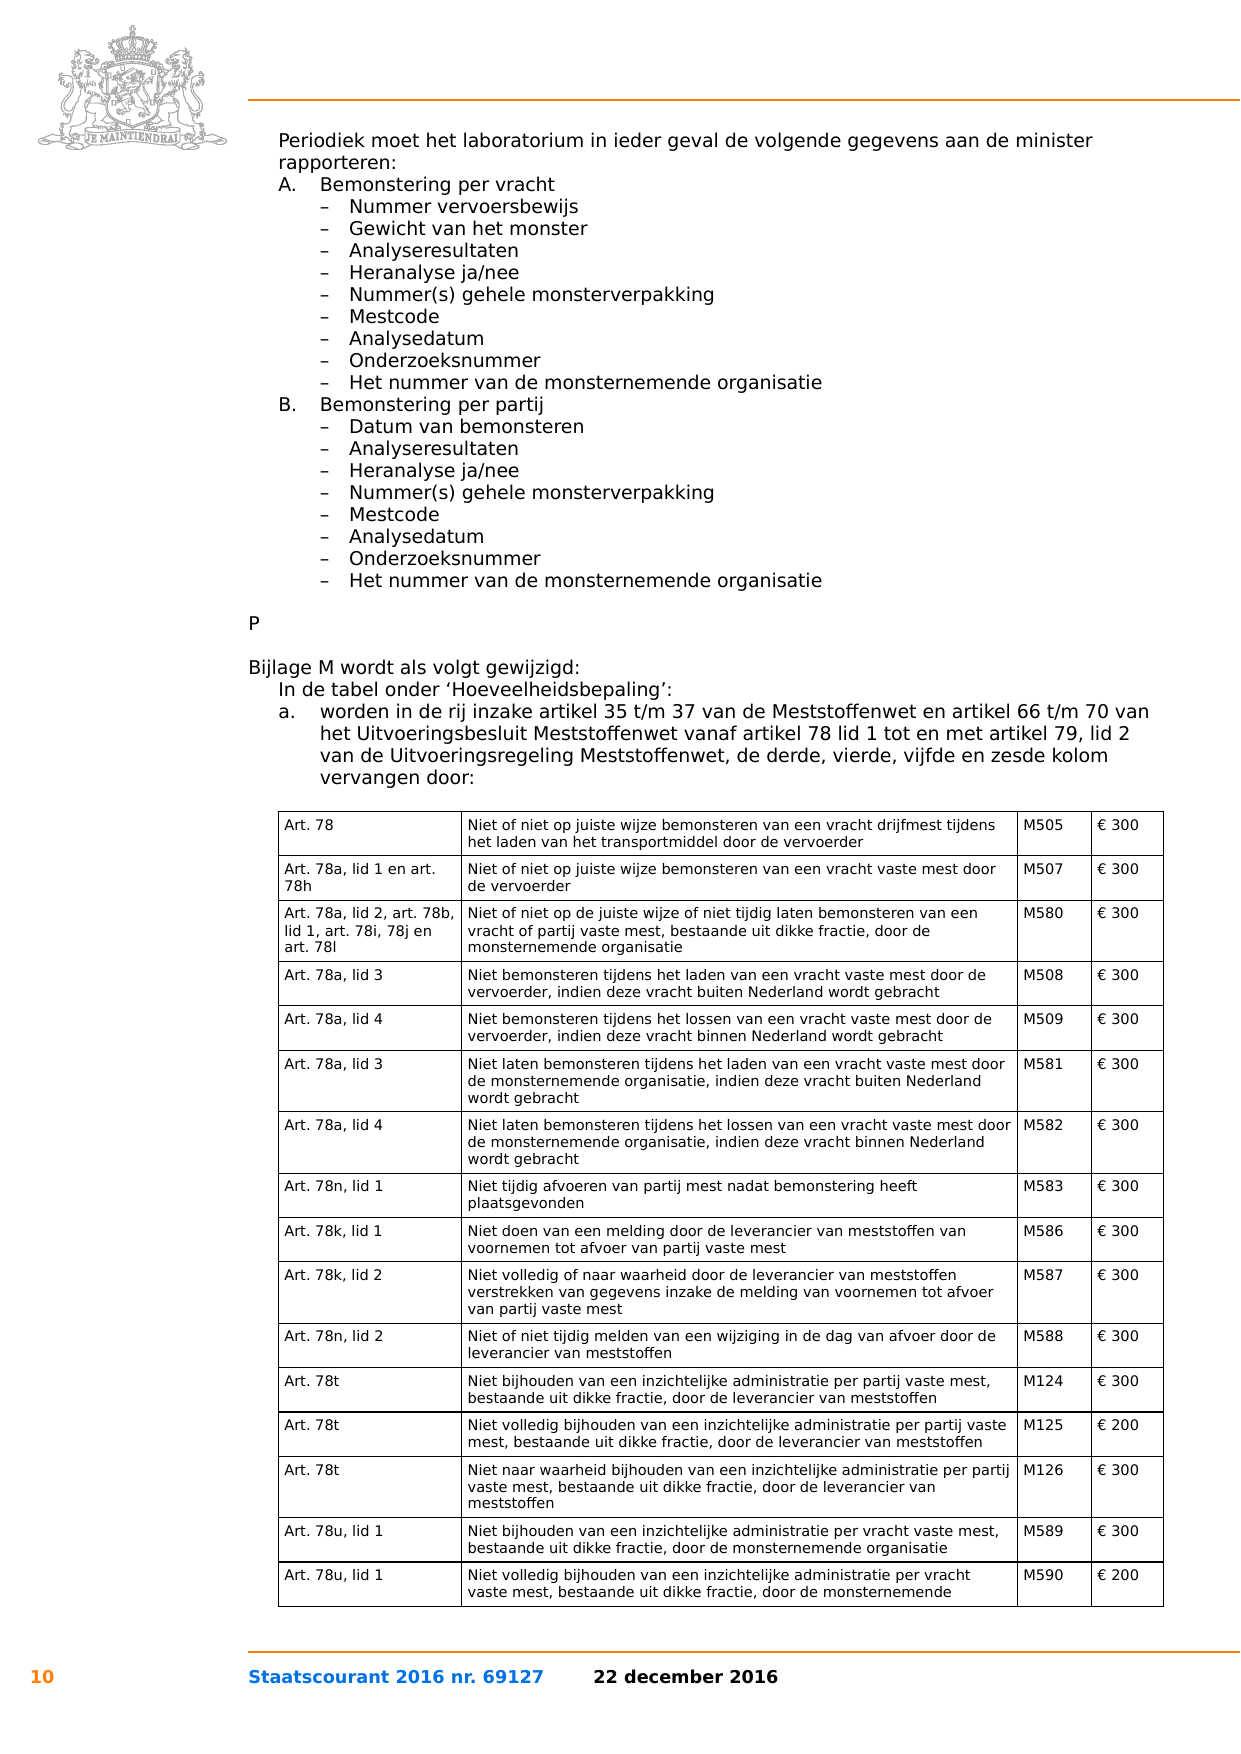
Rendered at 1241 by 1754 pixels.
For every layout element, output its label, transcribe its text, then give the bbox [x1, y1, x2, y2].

text – Nummer(s) gehele monsterverpakking [319, 284, 1163, 306]
table_cell € 300 [1092, 856, 1163, 900]
table_cell € 300 [1092, 1518, 1163, 1561]
table_cell M580 [1018, 901, 1091, 961]
table_cell Niet bijhouden van een inzichtelijke administratie per vracht vaste mest, bestaande uit dikke fractie, door de monsternemende organisatie [462, 1518, 1017, 1561]
table_cell M587 [1018, 1262, 1091, 1323]
text Bijlage M wordt als volgt gewijzigd: [248, 657, 1163, 679]
table_header Niet of niet op juiste wijze bemonsteren van een vracht drijfmest tijdens het laden van het transportmiddel door de vervoerder [462, 812, 1017, 855]
table_cell € 300 [1092, 1112, 1163, 1172]
table_cell M586 [1018, 1218, 1091, 1261]
table_cell M589 [1018, 1518, 1091, 1561]
table_cell M583 [1018, 1174, 1091, 1217]
table_cell Art. 78u, lid 1 [279, 1563, 461, 1606]
table_cell Art. 78a, lid 4 [279, 1112, 461, 1172]
table_cell M508 [1018, 962, 1091, 1005]
table_cell € 200 [1092, 1413, 1163, 1456]
text – Gewicht van het monster [319, 218, 1163, 240]
table_header M505 [1018, 812, 1091, 855]
table_cell Niet bemonsteren tijdens het laden van een vracht vaste mest door de vervoerder, indien deze vracht buiten Nederland wordt gebracht [462, 962, 1017, 1005]
table_cell M125 [1018, 1413, 1091, 1456]
table_cell € 300 [1092, 1368, 1163, 1411]
table_cell M124 [1018, 1368, 1091, 1411]
table_cell € 300 [1092, 1051, 1163, 1111]
text – Mestcode [319, 503, 1163, 526]
table_cell Niet volledig bijhouden van een inzichtelijke administratie per vracht vaste mest, bestaande uit dikke fractie, door de monsternemende [462, 1563, 1017, 1606]
table_cell € 300 [1092, 1324, 1163, 1367]
table_cell Art. 78a, lid 4 [279, 1006, 461, 1050]
table_cell Art. 78a, lid 3 [279, 1051, 461, 1111]
table_cell Art. 78a, lid 1 en art. 78h [279, 856, 461, 900]
table_cell Niet bemonsteren tijdens het lossen van een vracht vaste mest door de vervoerder, indien deze vracht binnen Nederland wordt gebracht [462, 1006, 1017, 1050]
table_cell Niet of niet op juiste wijze bemonsteren van een vracht vaste mest door de vervoerder [462, 856, 1017, 900]
table_cell Niet bijhouden van een inzichtelijke administratie per partij vaste mest, bestaande uit dikke fractie, door de leverancier van meststoffen [462, 1368, 1017, 1411]
table_cell Niet volledig bijhouden van een inzichtelijke administratie per partij vaste mest, bestaande uit dikke fractie, door de leverancier van meststoffen [462, 1413, 1017, 1456]
table_cell € 300 [1092, 1218, 1163, 1261]
table_cell Niet doen van een melding door de leverancier van meststoffen van voornemen tot afvoer van partij vaste mest [462, 1218, 1017, 1261]
table_cell € 300 [1092, 1174, 1163, 1217]
table_cell Niet of niet tijdig melden van een wijziging in de dag van afvoer door de leverancier van meststoffen [462, 1324, 1017, 1367]
text – Analysedatum [319, 328, 1163, 350]
table_cell Art. 78a, lid 2, art. 78b, lid 1, art. 78i, 78j en art. 78l [279, 901, 461, 961]
table_header Art. 78 [279, 812, 461, 855]
text – Datum van bemonsteren [319, 416, 1163, 438]
text – Onderzoeksnummer [319, 350, 1163, 372]
table_cell Art. 78k, lid 2 [279, 1262, 461, 1323]
text – Het nummer van de monsternemende organisatie [319, 569, 1163, 591]
text B. Bemonstering per partij [278, 394, 1163, 416]
text P [248, 613, 1163, 635]
table_cell M581 [1018, 1051, 1091, 1111]
text – Mestcode [319, 306, 1163, 328]
table_cell € 300 [1092, 962, 1163, 1005]
table_cell Niet laten bemonsteren tijdens het lossen van een vracht vaste mest door de monsternemende organisatie, indien deze vracht binnen Nederland wordt gebracht [462, 1112, 1017, 1172]
picture [38, 25, 227, 150]
table_cell M126 [1018, 1457, 1091, 1517]
table_cell Art. 78n, lid 2 [279, 1324, 461, 1367]
table_cell Niet naar waarheid bijhouden van een inzichtelijke administratie per partij vaste mest, bestaande uit dikke fractie, door de leverancier van meststoffen [462, 1457, 1017, 1517]
text – Analyseresultaten [319, 438, 1163, 459]
table_cell Art. 78t [279, 1368, 461, 1411]
table_cell Art. 78t [279, 1457, 461, 1517]
text a. worden in de rij inzake artikel 35 t/m 37 van de Meststoffenwet en artikel 66 t/m 70 van het Uitvoeringsbesluit Meststoffenwet vanaf artikel 78 lid 1 tot en met artikel 79, lid 2 van de Uitvoeringsregeling Meststoffenwet, de derde, vierde, vijfde en zesde kolom vervangen door: [278, 701, 1163, 789]
table_cell Art. 78a, lid 3 [279, 962, 461, 1005]
text A. Bemonstering per vracht [278, 174, 1163, 196]
text – Nummer vervoersbewijs [319, 196, 1163, 218]
table_cell M582 [1018, 1112, 1091, 1172]
table_header € 300 [1092, 812, 1163, 855]
table_cell Art. 78n, lid 1 [279, 1174, 461, 1217]
table_cell M507 [1018, 856, 1091, 900]
table_cell € 300 [1092, 1006, 1163, 1050]
text – Nummer(s) gehele monsterverpakking [319, 482, 1163, 503]
text – Heranalyse ja/nee [319, 459, 1163, 482]
table_cell Art. 78u, lid 1 [279, 1518, 461, 1561]
text Periodiek moet het laboratorium in ieder geval de volgende gegevens aan de minister rapporteren: [278, 130, 1163, 174]
table_cell Niet laten bemonsteren tijdens het laden van een vracht vaste mest door de monsternemende organisatie, indien deze vracht buiten Nederland wordt gebracht [462, 1051, 1017, 1111]
text – Analysedatum [319, 526, 1163, 547]
table_cell Niet of niet op de juiste wijze of niet tijdig laten bemonsteren van een vracht of partij vaste mest, bestaande uit dikke fractie, door de monsternemende organisatie [462, 901, 1017, 961]
table_cell M509 [1018, 1006, 1091, 1050]
table_cell M588 [1018, 1324, 1091, 1367]
text – Heranalyse ja/nee [319, 262, 1163, 284]
text – Onderzoeksnummer [319, 547, 1163, 569]
table_cell Niet tijdig afvoeren van partij mest nadat bemonstering heeft plaatsgevonden [462, 1174, 1017, 1217]
table_cell M590 [1018, 1563, 1091, 1606]
table_cell Art. 78k, lid 1 [279, 1218, 461, 1261]
table_cell Art. 78t [279, 1413, 461, 1456]
table_cell € 300 [1092, 1262, 1163, 1323]
table_cell Niet volledig of naar waarheid door de leverancier van meststoffen verstrekken van gegevens inzake de melding van voornemen tot afvoer van partij vaste mest [462, 1262, 1017, 1323]
text In de tabel onder ‘Hoeveelheidsbepaling’: [278, 679, 1163, 701]
table_cell € 200 [1092, 1563, 1163, 1606]
table_cell € 300 [1092, 1457, 1163, 1517]
text – Het nummer van de monsternemende organisatie [319, 372, 1163, 394]
table_cell € 300 [1092, 901, 1163, 961]
text – Analyseresultaten [319, 240, 1163, 262]
